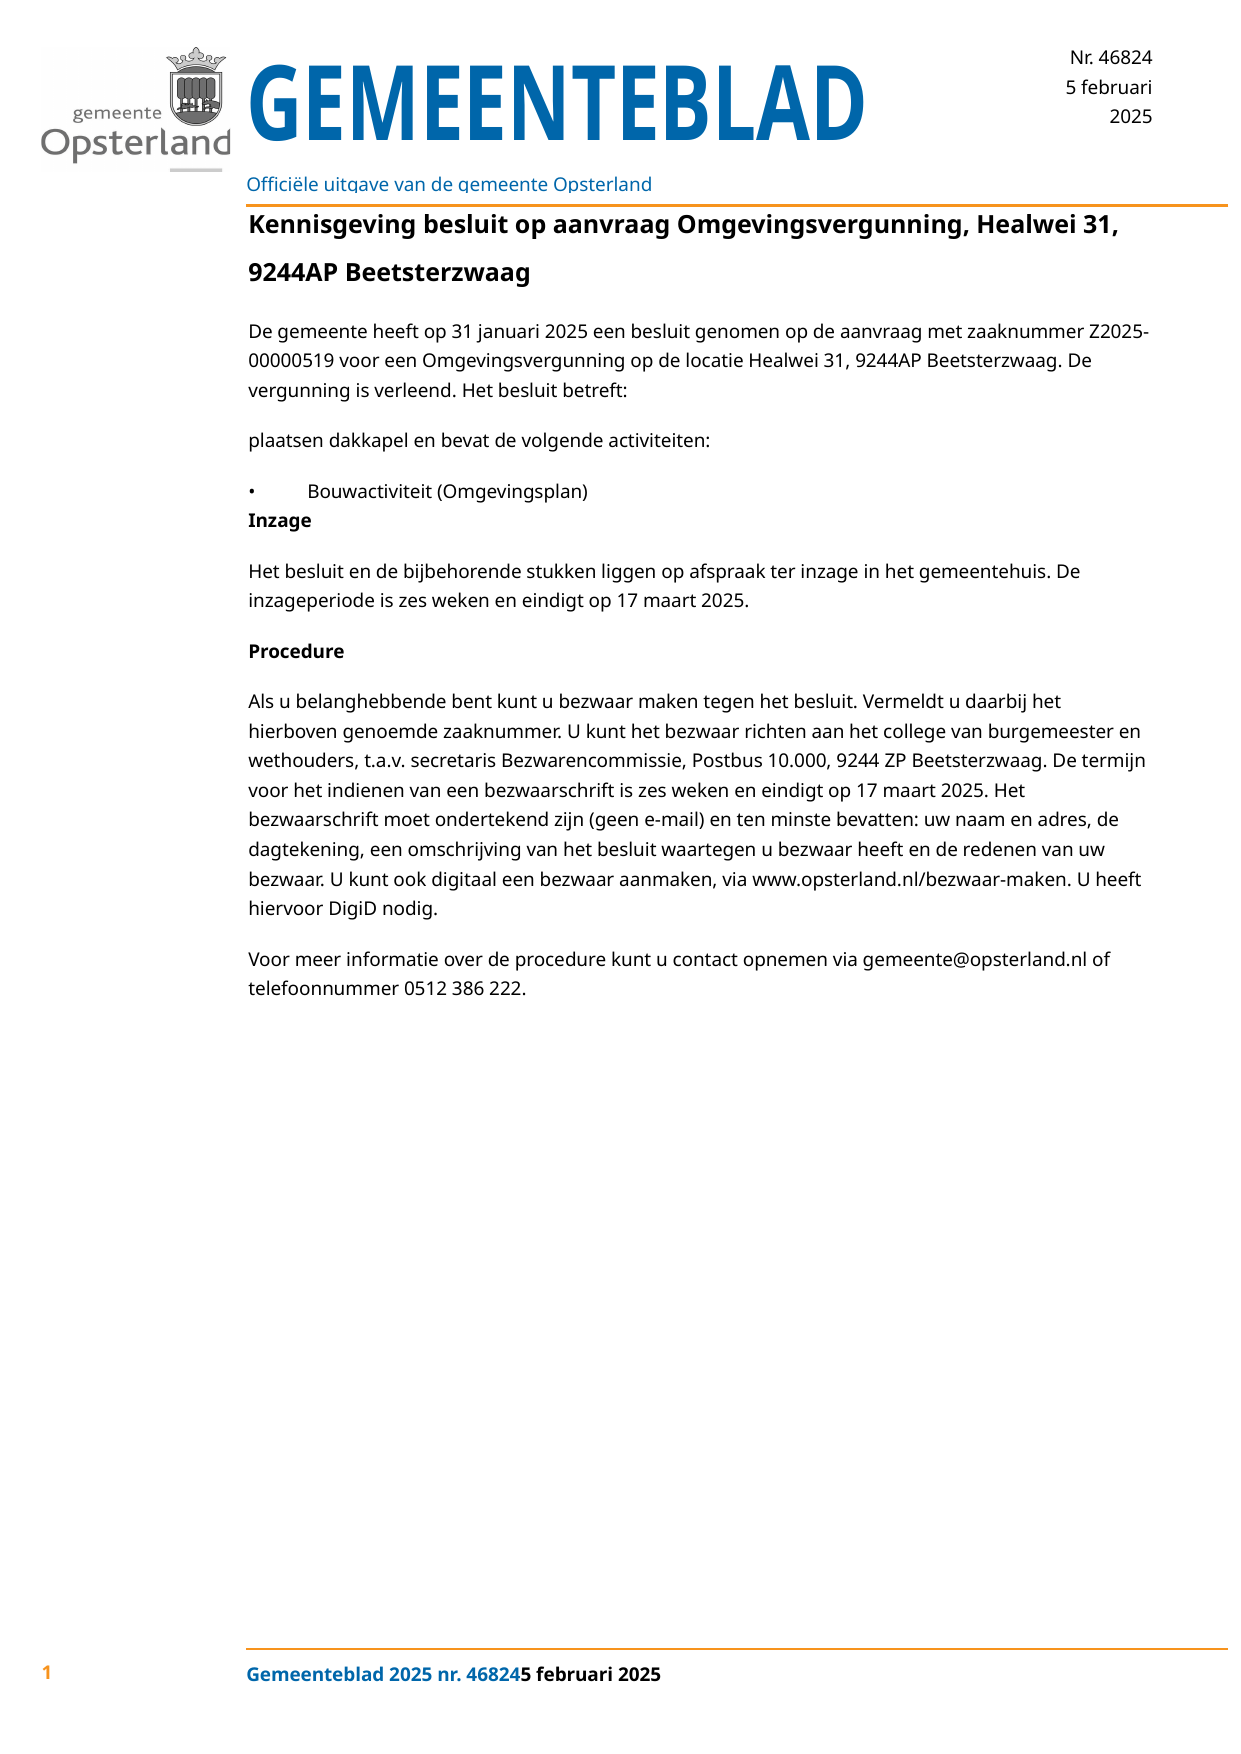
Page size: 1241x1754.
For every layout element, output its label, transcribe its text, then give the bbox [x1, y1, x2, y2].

text plaatsen dakkapel en bevat de volgende activiteiten: [248, 427, 1152, 453]
text Kennisgeving besluit op aanvraag Omgevingsvergunning, Healwei 31, 9244AP Beetsterzwaag [248, 207, 1152, 288]
text Voor meer informatie over de procedure kunt u contact opnemen via gemeente@opsterland.nl of telefoonnummer 0512 386 222. [248, 946, 1152, 1001]
picture [41, 47, 231, 172]
text Als u belanghebbende bent kunt u bezwaar maken tegen het besluit. Vermeldt u daarbij het hierboven genoemde zaaknummer. U kunt het bezwaar richten aan het college van burgemeester en wethouders, t.a.v. secretaris Bezwarencommissie, Postbus 10.000, 9244 ZP Beetsterzwaag. De termijn voor het indienen van een bezwaarschrift is zes weken en eindigt op 17 maart 2025. Het bezwaarschrift moet ondertekend zijn (geen e-mail) en ten minste bevatten: uw naam en adres, de dagtekening, een omschrijving van het besluit waartegen u bezwaar heeft en de redenen van uw bezwaar. U kunt ook digitaal een bezwaar aanmaken, via www.opsterland.nl/bezwaar-maken. U heeft hiervoor DigiD nodig. [248, 688, 1152, 921]
text Procedure [248, 638, 1152, 664]
text Het besluit en de bijbehorende stukken liggen op afspraak ter inzage in het gemeentehuis. De inzageperiode is zes weken en eindigt op 17 maart 2025. [248, 558, 1152, 613]
list Bouwactiviteit (Omgevingsplan) [248, 478, 1152, 504]
text De gemeente heeft op 31 januari 2025 een besluit genomen op de aanvraag met zaaknummer Z2025-00000519 voor een Omgevingsvergunning op de locatie Healwei 31, 9244AP Beetsterzwaag. De vergunning is verleend. Het besluit betreft: [248, 318, 1152, 403]
text Inzage [248, 507, 1152, 533]
